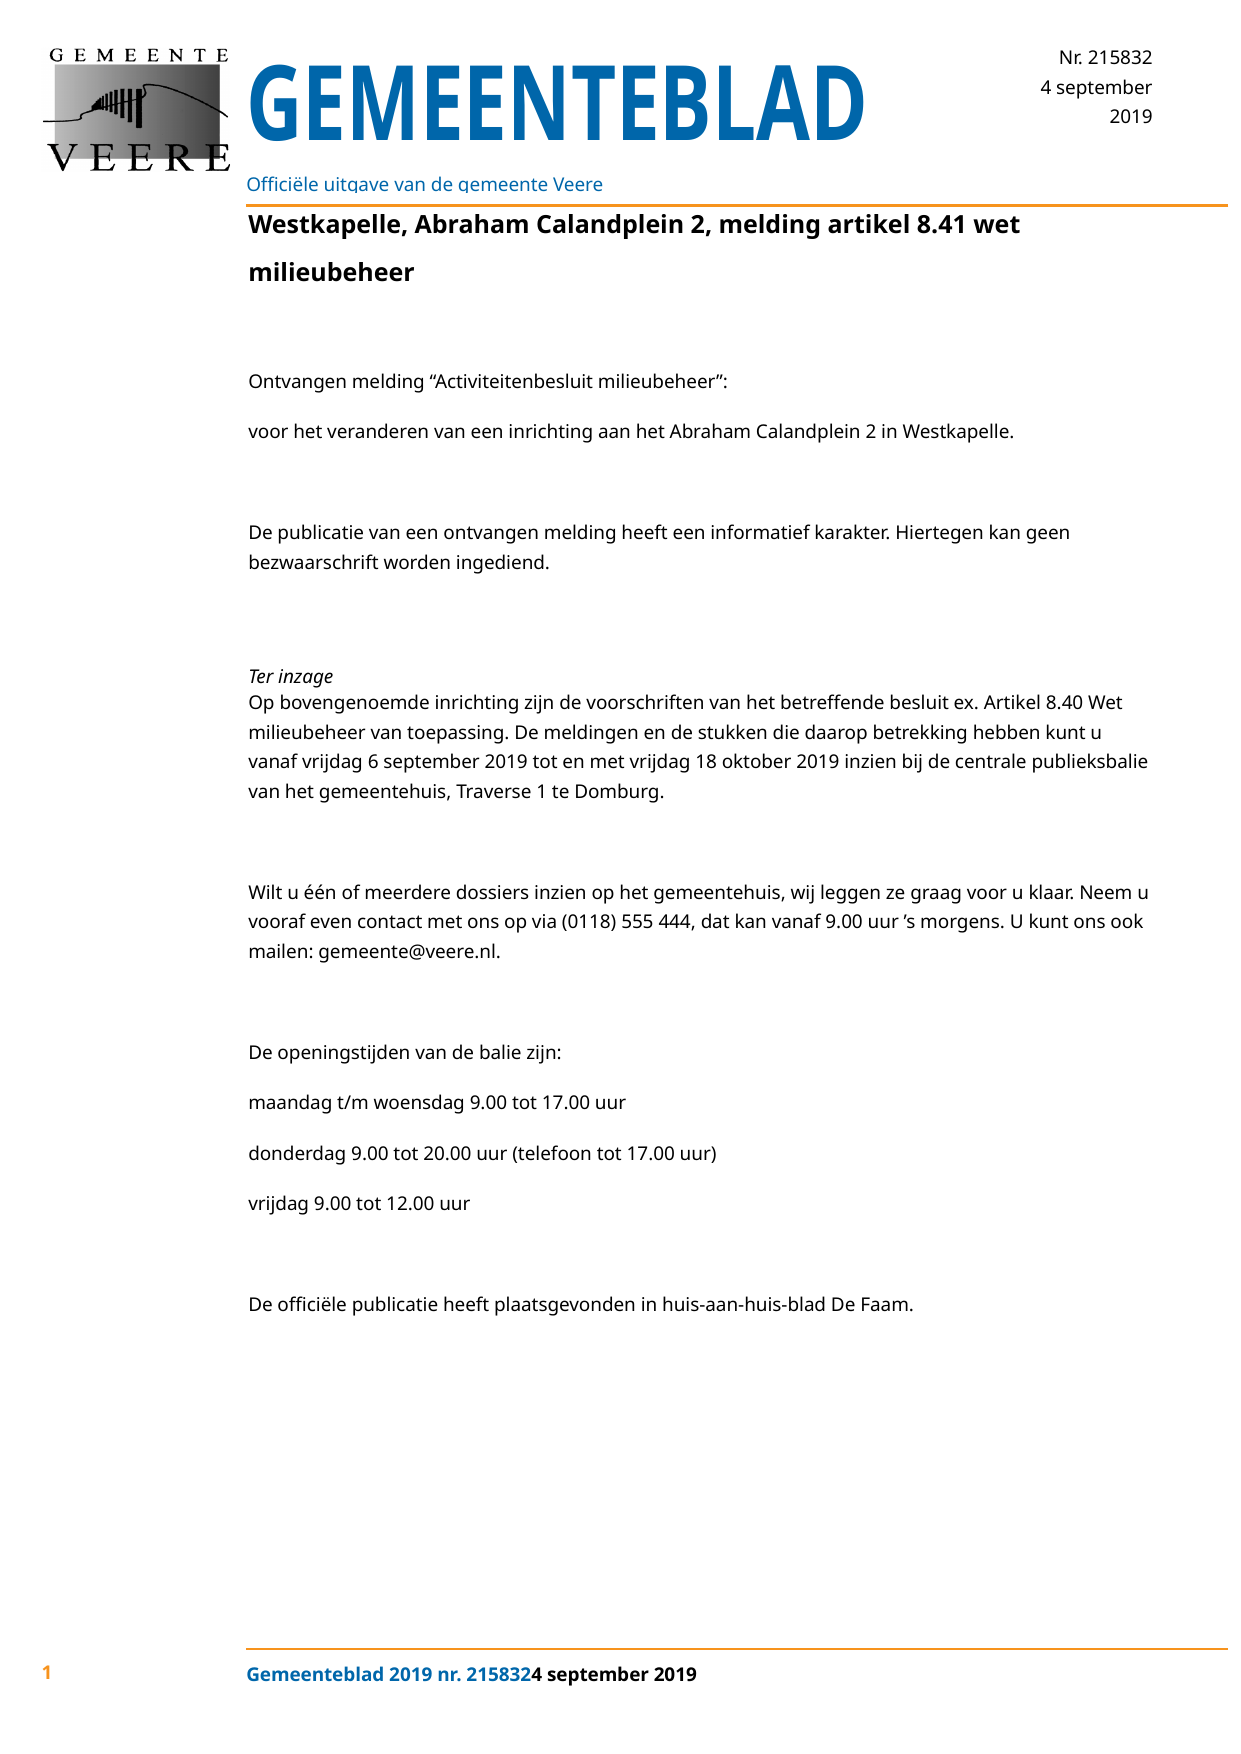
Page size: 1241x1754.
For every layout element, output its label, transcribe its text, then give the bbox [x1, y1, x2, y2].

text Ontvangen melding “Activiteitenbesluit milieubeheer”: [248, 368, 1152, 394]
picture [41, 47, 231, 172]
text Ter inzage [248, 663, 1152, 689]
text De publicatie van een ontvangen melding heeft een informatief karakter. Hiertegen kan geen bezwaarschrift worden ingediend. [248, 519, 1152, 575]
text maandag t/m woensdag 9.00 tot 17.00 uur [248, 1089, 1152, 1115]
text donderdag 9.00 tot 20.00 uur (telefoon tot 17.00 uur) [248, 1140, 1152, 1165]
text voor het veranderen van een inrichting aan het Abraham Calandplein 2 in Westkapelle. [248, 419, 1152, 444]
text Westkapelle, Abraham Calandplein 2, melding artikel 8.41 wet milieubeheer [248, 207, 1152, 288]
text Wilt u één of meerdere dossiers inzien op het gemeentehuis, wij leggen ze graag voor u klaar. Neem u vooraf even contact met ons op via (0118) 555 444, dat kan vanaf 9.00 uur ’s morgens. U kunt ons ook mailen: gemeente@veere.nl. [248, 879, 1152, 964]
text Op bovengenoemde inrichting zijn de voorschriften van het betreffende besluit ex. Artikel 8.40 Wet milieubeheer van toepassing. De meldingen en de stukken die daarop betrekking hebben kunt u vanaf vrijdag 6 september 2019 tot en met vrijdag 18 oktober 2019 inzien bij de centrale publieksbalie van het gemeentehuis, Traverse 1 te Domburg. [248, 689, 1152, 804]
text De openingstijden van de balie zijn: [248, 1039, 1152, 1064]
text vrijdag 9.00 tot 12.00 uur [248, 1190, 1152, 1216]
text De officiële publicatie heeft plaatsgevonden in huis-aan-huis-blad De Faam. [248, 1291, 1152, 1317]
